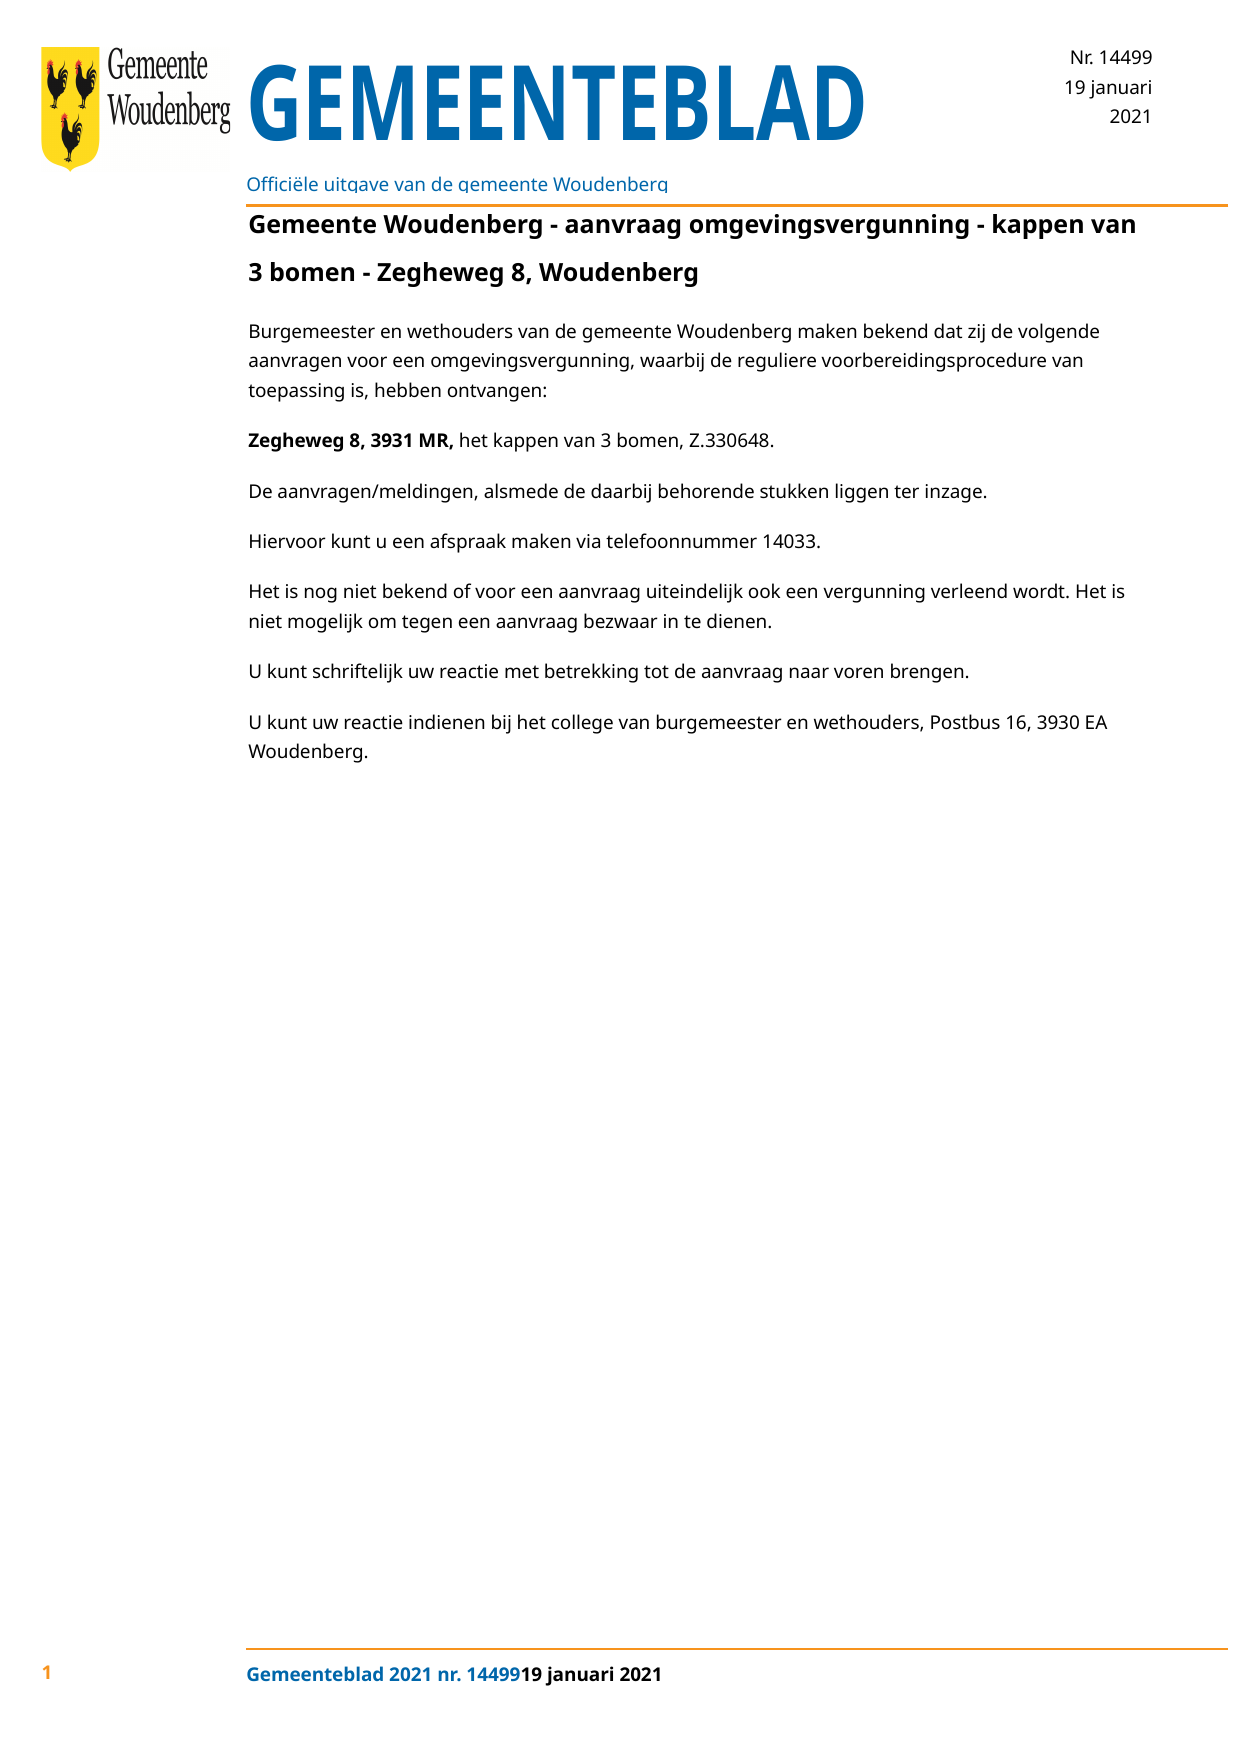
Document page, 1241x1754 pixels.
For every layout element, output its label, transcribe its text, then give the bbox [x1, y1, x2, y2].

text Het is nog niet bekend of voor een aanvraag uiteindelijk ook een vergunning verleend wordt. Het is niet mogelijk om tegen een aanvraag bezwaar in te dienen. [248, 579, 1152, 634]
text Hiervoor kunt u een afspraak maken via telefoonnummer 14033. [248, 528, 1152, 554]
text Gemeente Woudenberg - aanvraag omgevingsvergunning - kappen van 3 bomen - Zegheweg 8, Woudenberg [248, 207, 1152, 288]
text U kunt schriftelijk uw reactie met betrekking tot de aanvraag naar voren brengen. [248, 659, 1152, 684]
text Zegheweg 8, 3931 MR, het kappen van 3 bomen, Z.330648. [248, 427, 1152, 453]
text U kunt uw reactie indienen bij het college van burgemeester en wethouders, Postbus 16, 3930 EA Woudenberg. [248, 709, 1152, 764]
text Burgemeester en wethouders van de gemeente Woudenberg maken bekend dat zij de volgende aanvragen voor een omgevingsvergunning, waarbij de reguliere voorbereidingsprocedure van toepassing is, hebben ontvangen: [248, 318, 1152, 403]
picture [41, 47, 231, 172]
text De aanvragen/meldingen, alsmede de daarbij behorende stukken liggen ter inzage. [248, 478, 1152, 504]
